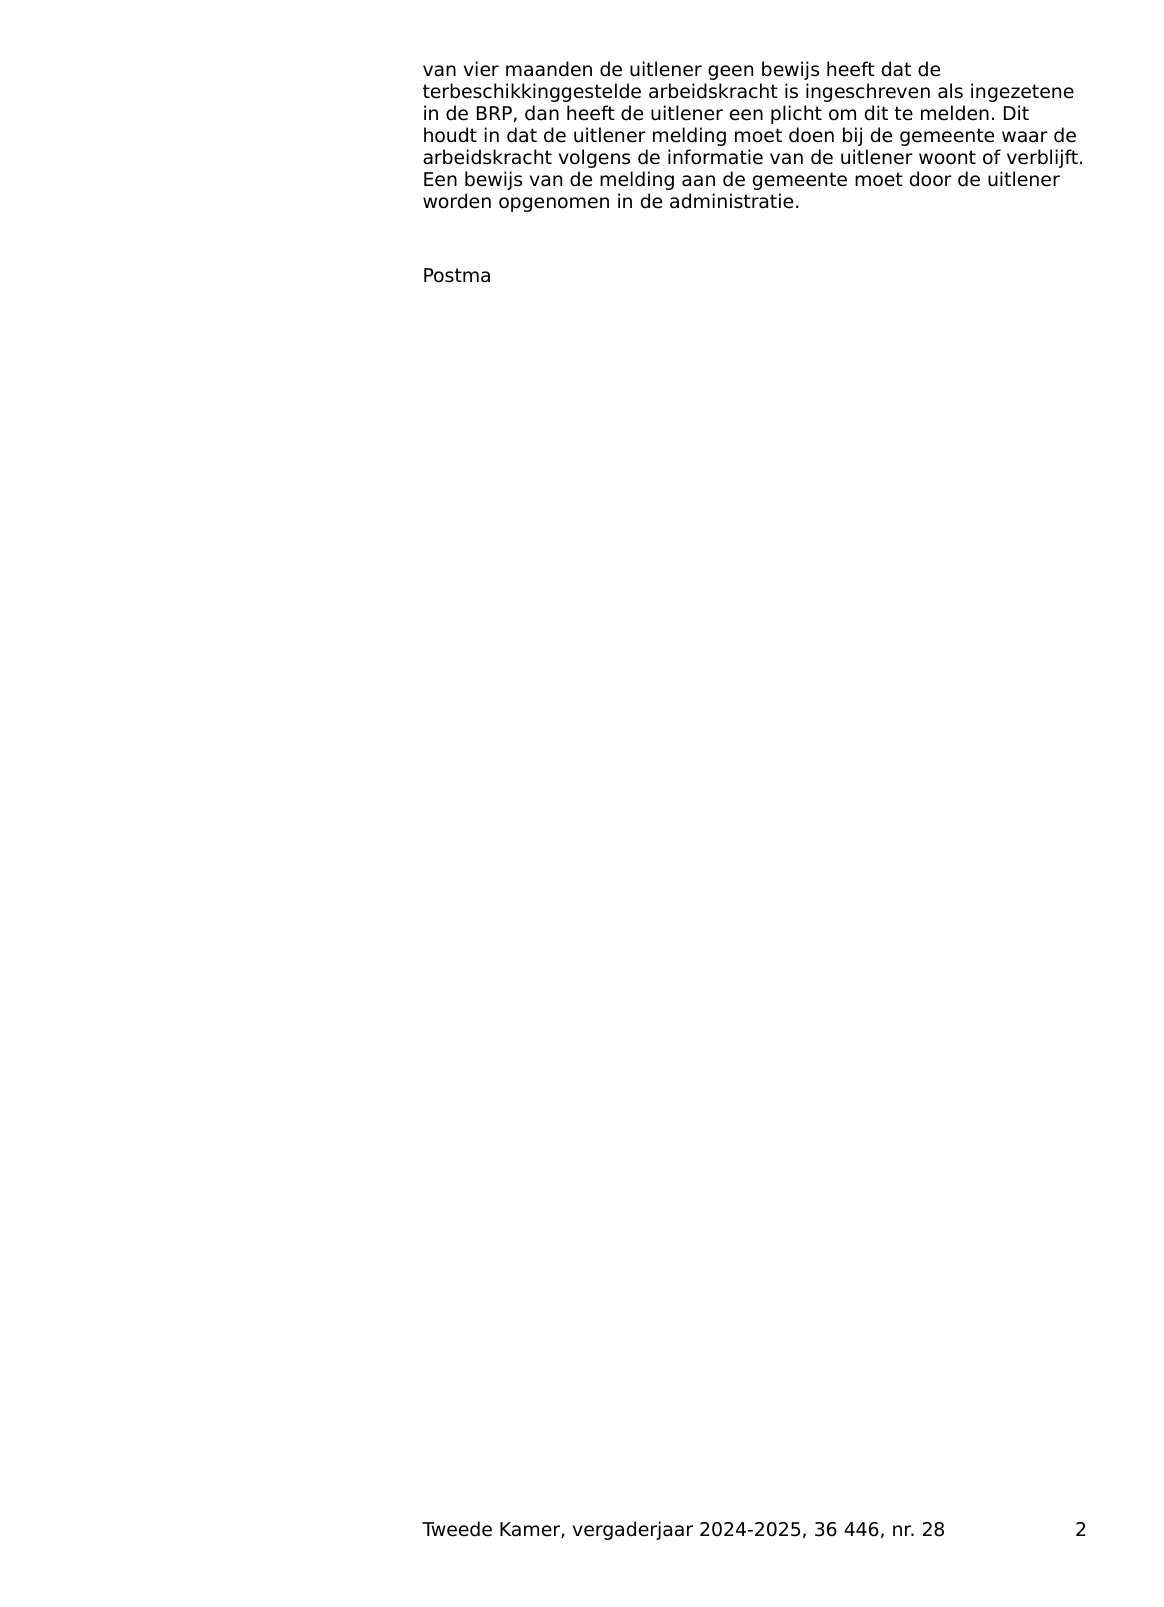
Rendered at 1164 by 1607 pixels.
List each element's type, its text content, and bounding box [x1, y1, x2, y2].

text van vier maanden de uitlener geen bewijs heeft dat de terbeschikkinggestelde arbeidskracht is ingeschreven als ingezetene in de BRP, dan heeft de uitlener een plicht om dit te melden. Dit houdt in dat de uitlener melding moet doen bij de gemeente waar de arbeidskracht volgens de informatie van de uitlener woont of verblijft. Een bewijs van de melding aan de gemeente moet door de uitlener worden opgenomen in de administratie. [422, 59, 1087, 213]
text Postma [422, 243, 1087, 287]
